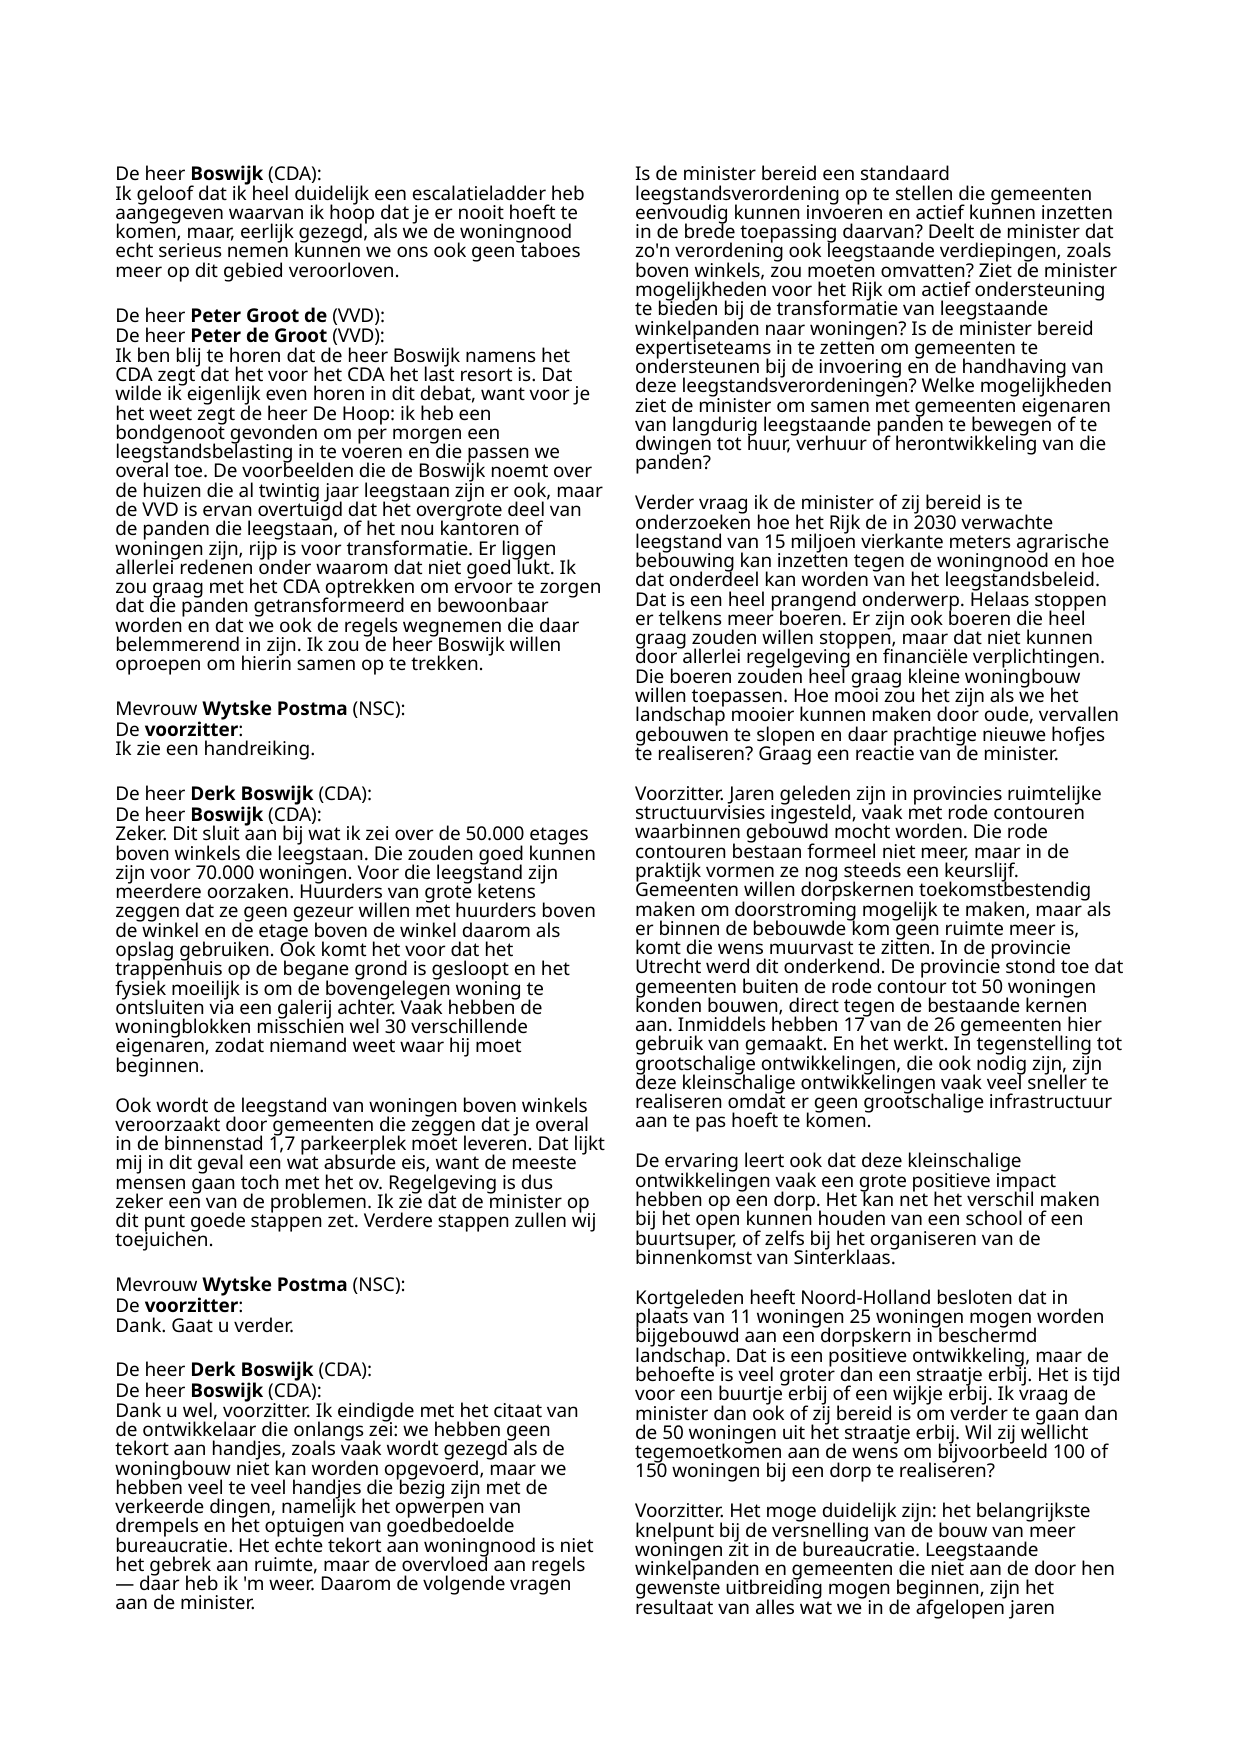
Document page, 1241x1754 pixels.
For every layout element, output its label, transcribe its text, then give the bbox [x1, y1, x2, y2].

text Ik geloof dat ik heel duidelijk een escalatieladder heb aangegeven waarvan ik hoop dat je er nooit hoeft te komen, maar, eerlijk gezegd, als we de woningnood echt serieus nemen kunnen we ons ook geen taboes meer op dit gebied veroorloven. [115, 184, 605, 281]
text De heer Boswijk (CDA): [115, 806, 605, 825]
text Zeker. Dit sluit aan bij wat ik zei over de 50.000 etages boven winkels die leegstaan. Die zouden goed kunnen zijn voor 70.000 woningen. Voor die leegstand zijn meerdere oorzaken. Huurders van grote ketens zeggen dat ze geen gezeur willen met huurders boven de winkel en de etage boven de winkel daarom als opslag gebruiken. Ook komt het voor dat het trappenhuis op de begane grond is gesloopt en het fysiek moeilijk is om de bovengelegen woning te ontsluiten via een galerij achter. Vaak hebben de woningblokken misschien wel 30 verschillende eigenaren, zodat niemand weet waar hij moet beginnen. [115, 825, 605, 1076]
text De heer Peter de Groot (VVD): [115, 327, 605, 347]
text Ook wordt de leegstand van woningen boven winkels veroorzaakt door gemeenten die zeggen dat je overal in de binnenstad 1,7 parkeerplek moet leveren. Dat lijkt mij in dit geval een wat absurde eis, want de meeste mensen gaan toch met het ov. Regelgeving is dus zeker een van de problemen. Ik zie dat de minister op dit punt goede stappen zet. Verdere stappen zullen wij toejuichen. [115, 1097, 605, 1251]
text Mevrouw Wytske Postma (NSC): [115, 695, 605, 721]
text Dank u wel, voorzitter. Ik eindigde met het citaat van de ontwikkelaar die onlangs zei: we hebben geen tekort aan handjes, zoals vaak wordt gezegd als de woningbouw niet kan worden opgevoerd, maar we hebben veel te veel handjes die bezig zijn met de verkeerde dingen, namelijk het opwerpen van drempels en het optuigen van goedbedoelde bureaucratie. Het echte tekort aan woningnood is niet het gebrek aan ruimte, maar de overvloed aan regels — daar heb ik 'm weer. Daarom de volgende vragen aan de minister. [115, 1402, 605, 1614]
text Voorzitter. Jaren geleden zijn in provincies ruimtelijke structuurvisies ingesteld, vaak met rode contouren waarbinnen gebouwd mocht worden. Die rode contouren bestaan formeel niet meer, maar in de praktijk vormen ze nog steeds een keurslijf. Gemeenten willen dorpskernen toekomstbestendig maken om doorstroming mogelijk te maken, maar als er binnen de bebouwde kom geen ruimte meer is, komt die wens muurvast te zitten. In de provincie Utrecht werd dit onderkend. De provincie stond toe dat gemeenten buiten de rode contour tot 50 woningen konden bouwen, direct tegen de bestaande kernen aan. Inmiddels hebben 17 van de 26 gemeenten hier gebruik van gemaakt. En het werkt. In tegenstelling tot grootschalige ontwikkelingen, die ook nodig zijn, zijn deze kleinschalige ontwikkelingen vaak veel sneller te realiseren omdat er geen grootschalige infrastructuur aan te pas hoeft te komen. [635, 785, 1125, 1132]
text De heer Derk Boswijk (CDA): [115, 1357, 605, 1382]
text Dank. Gaat u verder. [115, 1317, 605, 1336]
text Ik zie een handreiking. [115, 740, 605, 759]
text De voorzitter: [115, 721, 605, 740]
text Mevrouw Wytske Postma (NSC): [115, 1272, 605, 1297]
text Ik ben blij te horen dat de heer Boswijk namens het CDA zegt dat het voor het CDA het last resort is. Dat wilde ik eigenlijk even horen in dit debat, want voor je het weet zegt de heer De Hoop: ik heb een bondgenoot gevonden om per morgen een leegstandsbelasting in te voeren en die passen we overal toe. De voorbeelden die de Boswijk noemt over de huizen die al twintig jaar leegstaan zijn er ook, maar de VVD is ervan overtuigd dat het overgrote deel van de panden die leegstaan, of het nou kantoren of woningen zijn, rijp is voor transformatie. Er liggen allerlei redenen onder waarom dat niet goed lukt. Ik zou graag met het CDA optrekken om ervoor te zorgen dat die panden getransformeerd en bewoonbaar worden en dat we ook de regels wegnemen die daar belemmerend in zijn. Ik zou de heer Boswijk willen oproepen om hierin samen op te trekken. [115, 347, 605, 674]
text Is de minister bereid een standaard leegstandsverordening op te stellen die gemeenten eenvoudig kunnen invoeren en actief kunnen inzetten in de brede toepassing daarvan? Deelt de minister dat zo'n verordening ook leegstaande verdiepingen, zoals boven winkels, zou moeten omvatten? Ziet de minister mogelijkheden voor het Rijk om actief ondersteuning te bieden bij de transformatie van leegstaande winkelpanden naar woningen? Is de minister bereid expertiseteams in te zetten om gemeenten te ondersteunen bij de invoering en de handhaving van deze leegstandsverordeningen? Welke mogelijkheden ziet de minister om samen met gemeenten eigenaren van langdurig leegstaande panden te bewegen of te dwingen tot huur, verhuur of herontwikkeling van die panden? [635, 165, 1125, 474]
text De heer Boswijk (CDA): [115, 1382, 605, 1402]
text Verder vraag ik de minister of zij bereid is te onderzoeken hoe het Rijk de in 2030 verwachte leegstand van 15 miljoen vierkante meters agrarische bebouwing kan inzetten tegen de woningnood en hoe dat onderdeel kan worden van het leegstandsbeleid. Dat is een heel prangend onderwerp. Helaas stoppen er telkens meer boeren. Er zijn ook boeren die heel graag zouden willen stoppen, maar dat niet kunnen door allerlei regelgeving en financiële verplichtingen. Die boeren zouden heel graag kleine woningbouw willen toepassen. Hoe mooi zou het zijn als we het landschap mooier kunnen maken door oude, vervallen gebouwen te slopen en daar prachtige nieuwe hofjes te realiseren? Graag een reactie van de minister. [635, 494, 1125, 764]
text De voorzitter: [115, 1297, 605, 1317]
text Kortgeleden heeft Noord-Holland besloten dat in plaats van 11 woningen 25 woningen mogen worden bijgebouwd aan een dorpskern in beschermd landschap. Dat is een positieve ontwikkeling, maar de behoefte is veel groter dan een straatje erbij. Het is tijd voor een buurtje erbij of een wijkje erbij. Ik vraag de minister dan ook of zij bereid is om verder te gaan dan de 50 woningen uit het straatje erbij. Wil zij wellicht tegemoetkomen aan de wens om bijvoorbeeld 100 of 150 woningen bij een dorp te realiseren? [635, 1289, 1125, 1482]
text De heer Derk Boswijk (CDA): [115, 780, 605, 806]
text De ervaring leert ook dat deze kleinschalige ontwikkelingen vaak een grote positieve impact hebben op een dorp. Het kan net het verschil maken bij het open kunnen houden van een school of een buurtsuper, of zelfs bij het organiseren van de binnenkomst van Sinterklaas. [635, 1152, 1125, 1268]
text De heer Boswijk (CDA): [115, 165, 605, 184]
text Voorzitter. Het moge duidelijk zijn: het belangrijkste knelpunt bij de versnelling van de bouw van meer woningen zit in de bureaucratie. Leegstaande winkelpanden en gemeenten die niet aan de door hen gewenste uitbreiding mogen beginnen, zijn het resultaat van alles wat we in de afgelopen jaren [635, 1502, 1125, 1618]
text De heer Peter Groot de (VVD): [115, 302, 605, 327]
